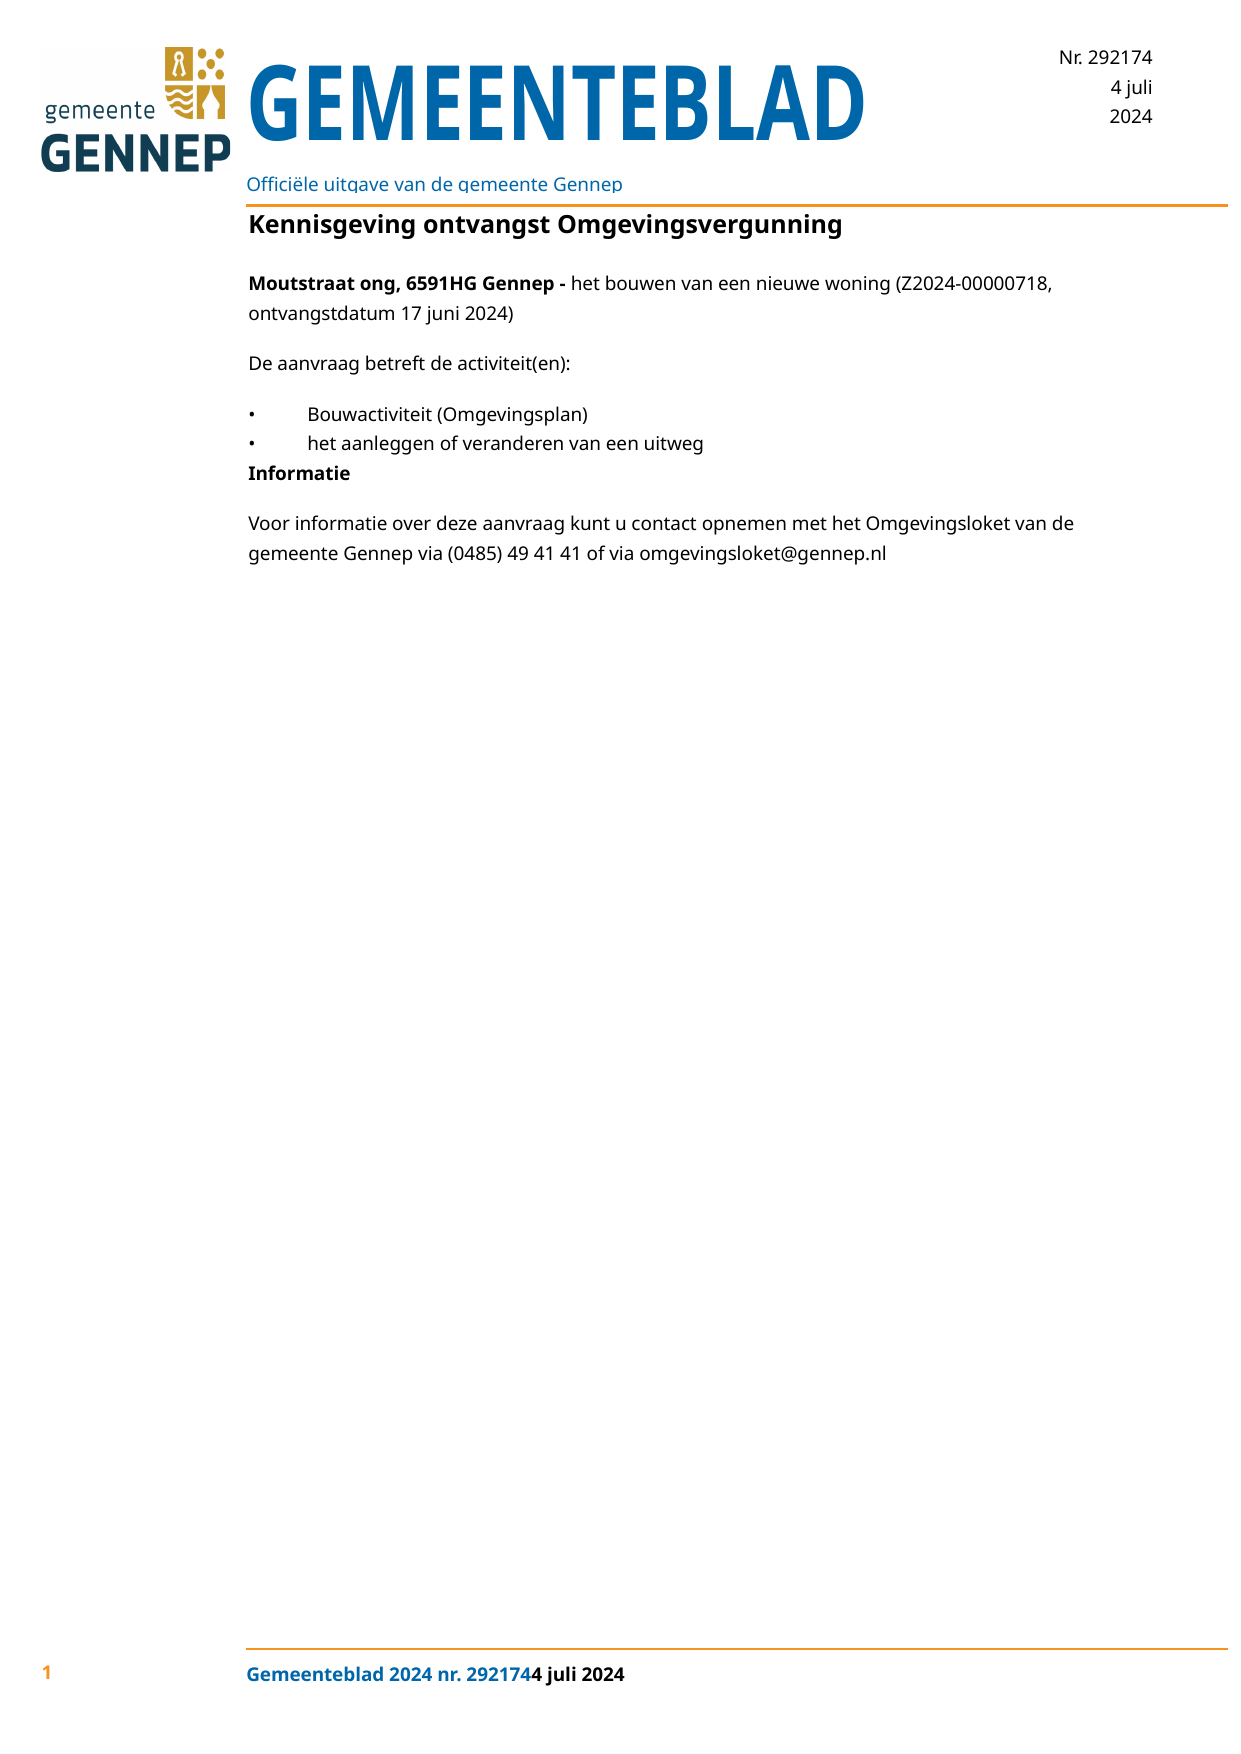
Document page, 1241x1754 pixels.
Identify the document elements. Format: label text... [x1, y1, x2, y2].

text Voor informatie over deze aanvraag kunt u contact opnemen met het Omgevingsloket van de gemeente Gennep via (0485) 49 41 41 of via omgevingsloket@gennep.nl [248, 510, 1152, 566]
text De aanvraag betreft de activiteit(en): [248, 350, 1152, 376]
list Bouwactiviteit (Omgevingsplan) [248, 401, 1152, 426]
list het aanleggen of veranderen van een uitweg [248, 430, 1152, 456]
text Informatie [248, 460, 1152, 486]
text Moutstraat ong, 6591HG Gennep - het bouwen van een nieuwe woning (Z2024-00000718, ontvangstdatum 17 juni 2024) [248, 270, 1152, 326]
picture [41, 47, 231, 172]
text Kennisgeving ontvangst Omgevingsvergunning [248, 207, 1152, 241]
